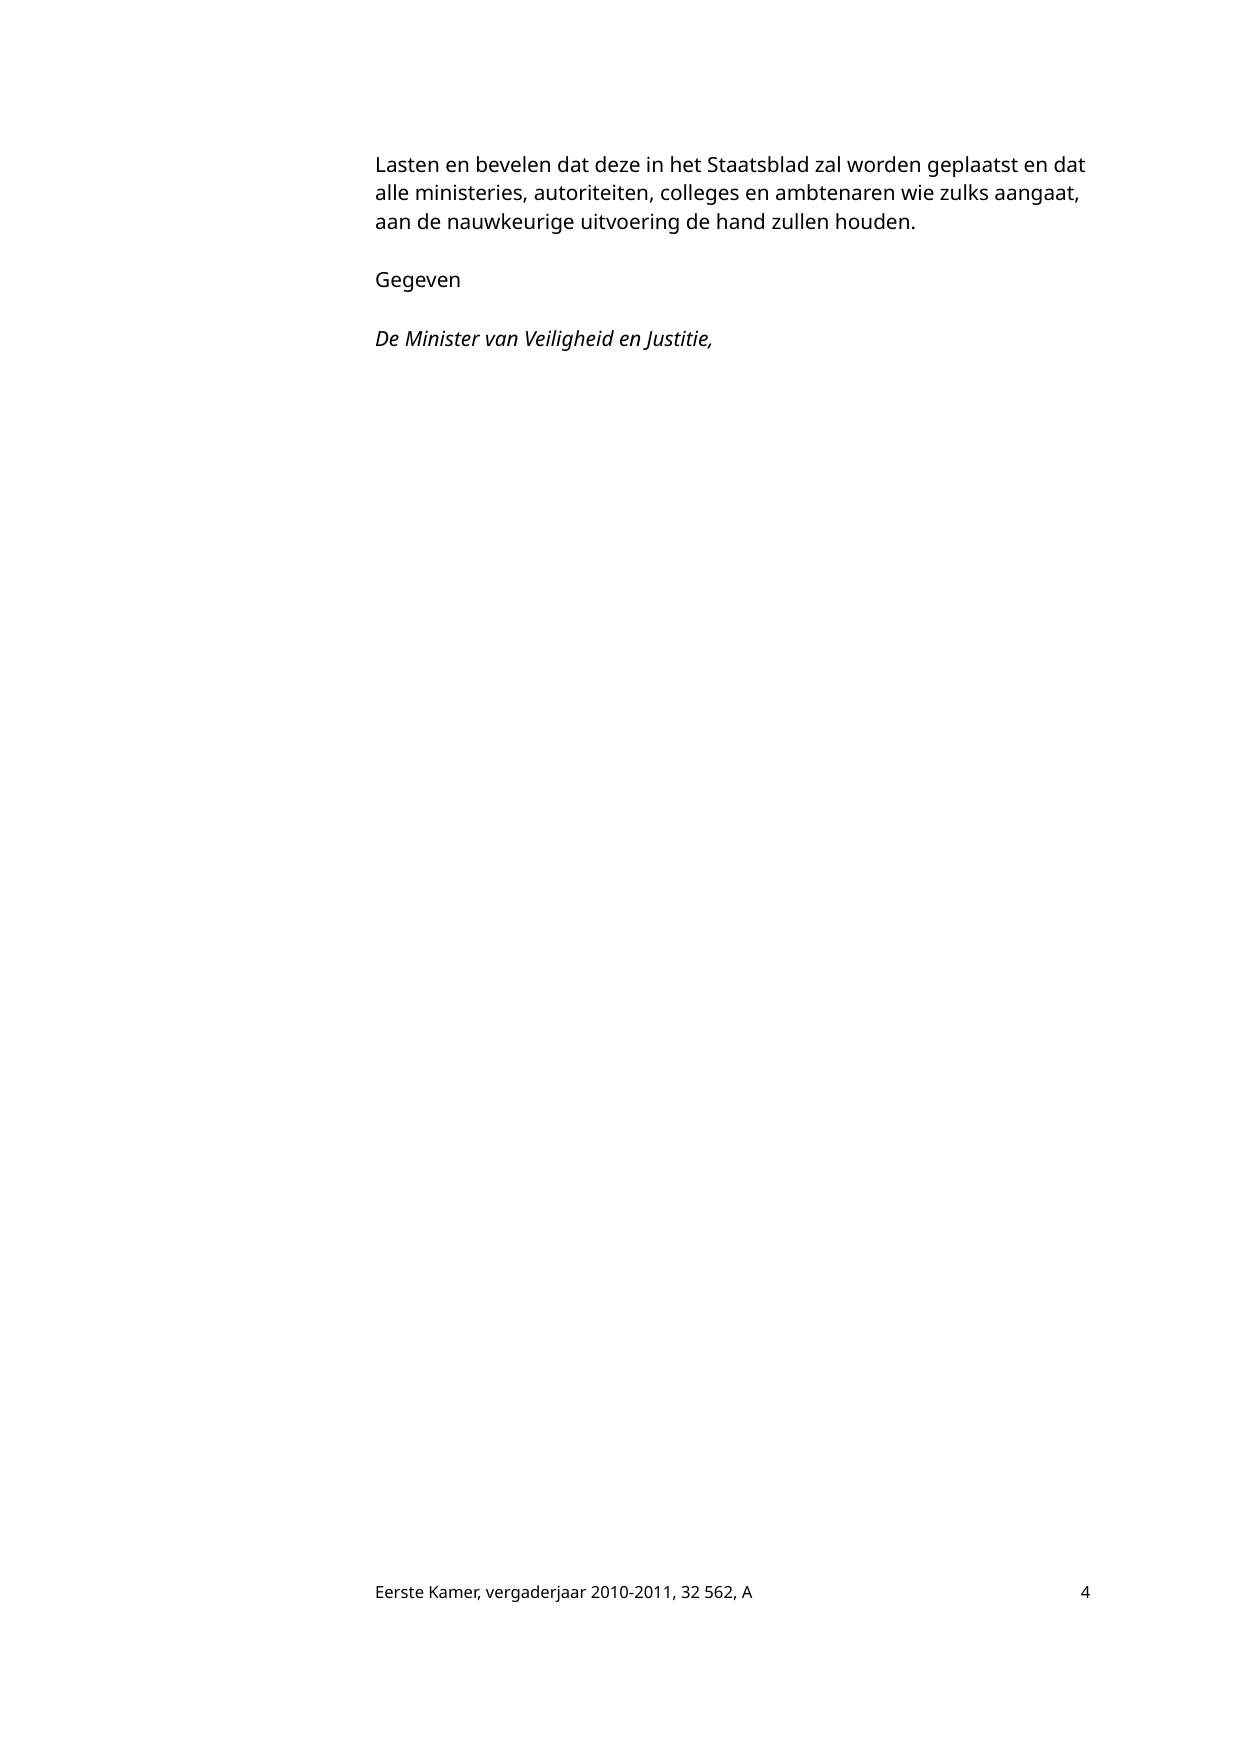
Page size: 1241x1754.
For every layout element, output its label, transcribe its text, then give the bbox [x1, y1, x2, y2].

text Gegeven [375, 265, 1090, 294]
text De Minister van Veiligheid en Justitie, [375, 324, 1090, 352]
text Lasten en bevelen dat deze in het Staatsblad zal worden geplaatst en dat alle ministeries, autoriteiten, colleges en ambtenaren wie zulks aangaat, aan de nauwkeurige uitvoering de hand zullen houden. [375, 150, 1090, 235]
